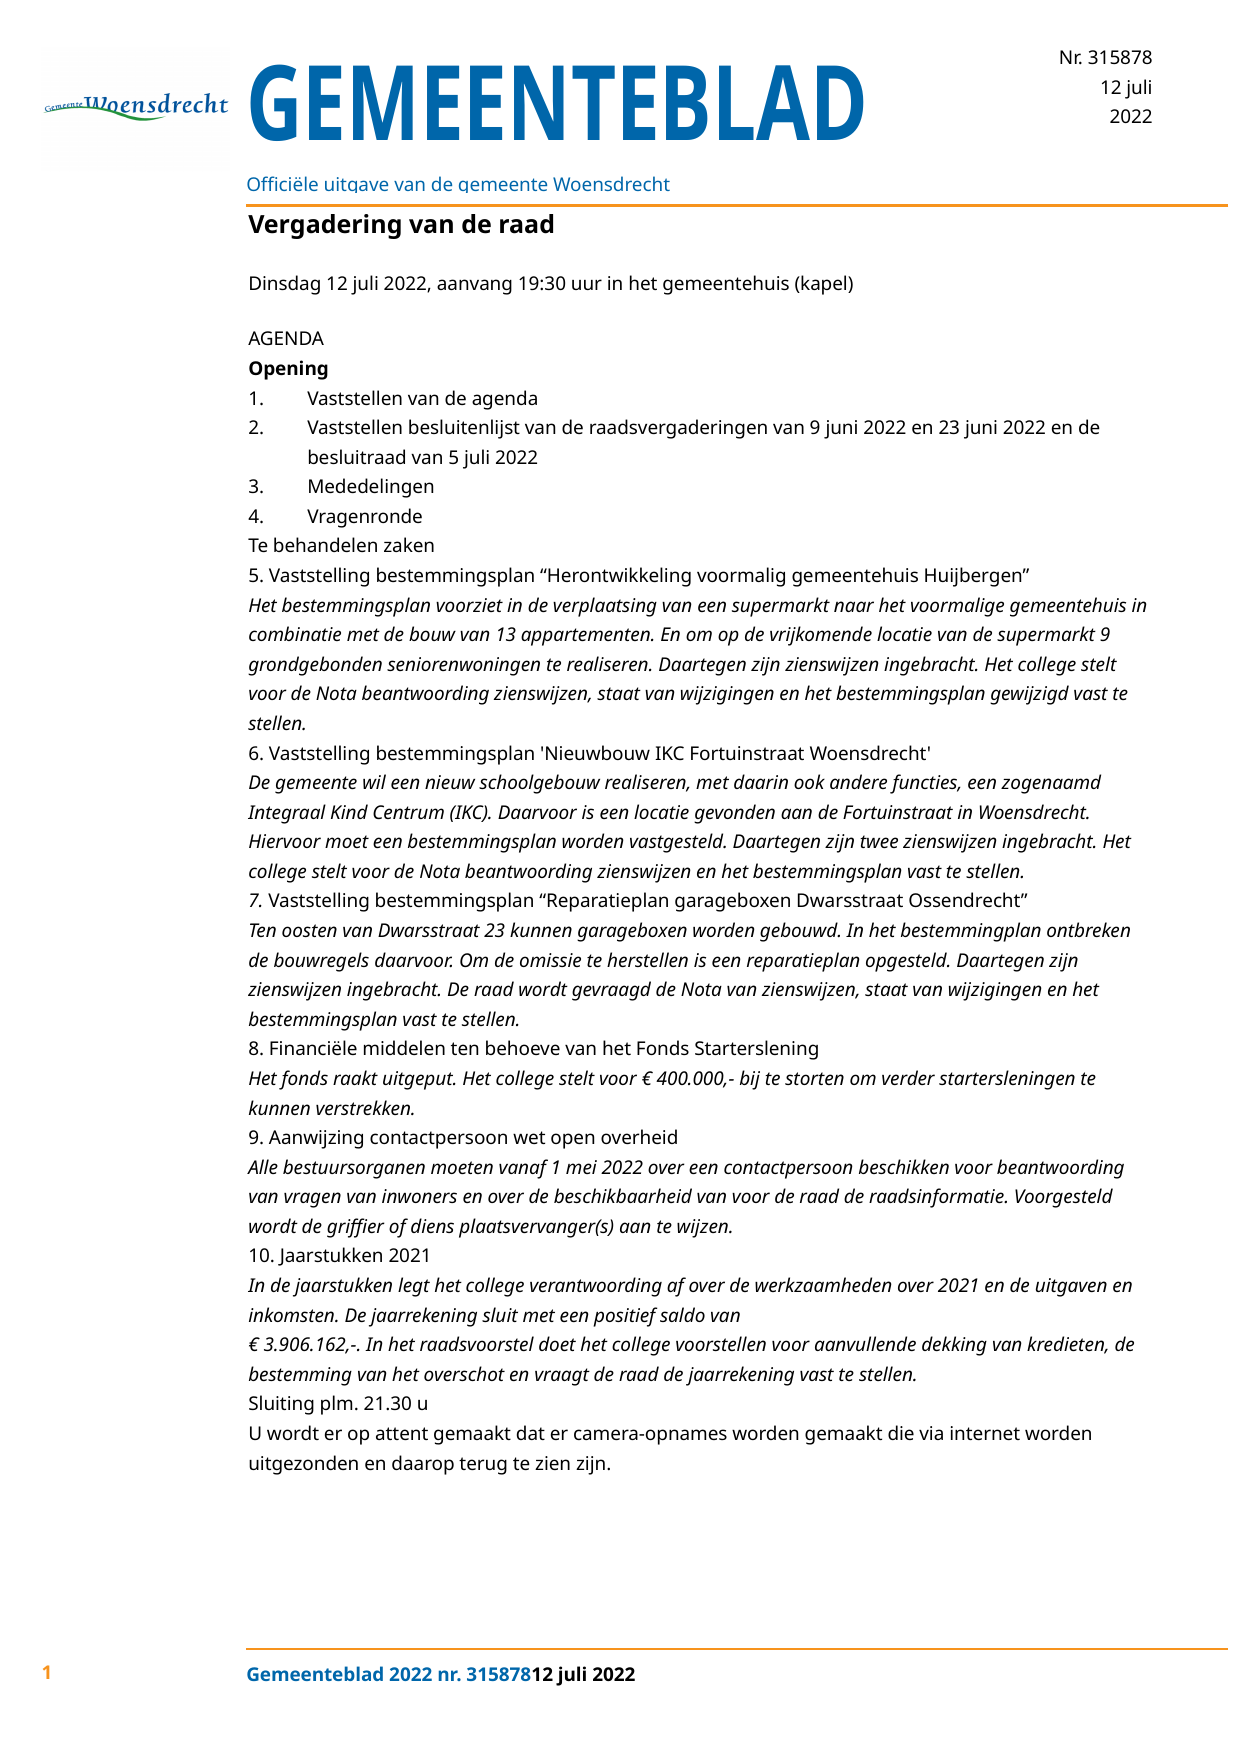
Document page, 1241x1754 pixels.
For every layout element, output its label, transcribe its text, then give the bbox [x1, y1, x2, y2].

text 5. Vaststelling bestemmingsplan “Herontwikkeling voormalig gemeentehuis Huijbergen” [248, 562, 1152, 588]
text Te behandelen zaken [248, 533, 1152, 558]
text 6. Vaststelling bestemmingsplan 'Nieuwbouw IKC Fortuinstraat Woensdrecht' [248, 740, 1152, 766]
text Ten oosten van Dwarsstraat 23 kunnen garageboxen worden gebouwd. In het bestemmingplan ontbreken de bouwregels daarvoor. Om de omissie te herstellen is een reparatieplan opgesteld. Daartegen zijn zienswijzen ingebracht. De raad wordt gevraagd de Nota van zienswijzen, staat van wijzigingen en het bestemmingsplan vast te stellen. [248, 917, 1152, 1032]
list Vragenronde [248, 503, 1152, 529]
text 8. Financiële middelen ten behoeve van het Fonds Starterslening [248, 1036, 1152, 1061]
text € 3.906.162,-. In het raadsvoorstel doet het college voorstellen voor aanvullende dekking van kredieten, de bestemming van het overschot en vraagt de raad de jaarrekening vast te stellen. [248, 1331, 1152, 1387]
text Alle bestuursorganen moeten vanaf 1 mei 2022 over een contactpersoon beschikken voor beantwoording van vragen van inwoners en over de beschikbaarheid van voor de raad de raadsinformatie. Voorgesteld wordt de griffier of diens plaatsvervanger(s) aan te wijzen. [248, 1154, 1152, 1239]
text 10. Jaarstukken 2021 [248, 1243, 1152, 1268]
text 7. Vaststelling bestemmingsplan “Reparatieplan garageboxen Dwarsstraat Ossendrecht” [248, 888, 1152, 913]
text Het bestemmingsplan voorziet in de verplaatsing van een supermarkt naar het voormalige gemeentehuis in combinatie met de bouw van 13 appartementen. En om op de vrijkomende locatie van de supermarkt 9 grondgebonden seniorenwoningen te realiseren. Daartegen zijn zienswijzen ingebracht. Het college stelt voor de Nota beantwoording zienswijzen, staat van wijzigingen en het bestemmingsplan gewijzigd vast te stellen. [248, 592, 1152, 736]
text 9. Aanwijzing contactpersoon wet open overheid [248, 1124, 1152, 1150]
text Sluiting plm. 21.30 u [248, 1391, 1152, 1416]
text AGENDA [248, 326, 1152, 351]
text In de jaarstukken legt het college verantwoording af over de werkzaamheden over 2021 en de uitgaven en inkomsten. De jaarrekening sluit met een positief saldo van [248, 1272, 1152, 1328]
text U wordt er op attent gemaakt dat er camera-opnames worden gemaakt die via internet worden uitgezonden en daarop terug te zien zijn. [248, 1420, 1152, 1476]
text Het fonds raakt uitgeput. Het college stelt voor € 400.000,- bij te storten om verder startersleningen te kunnen verstrekken. [248, 1065, 1152, 1121]
text Opening [248, 355, 1152, 381]
list Vaststellen van de agenda [248, 385, 1152, 411]
text De gemeente wil een nieuw schoolgebouw realiseren, met daarin ook andere functies, een zogenaamd Integraal Kind Centrum (IKC). Daarvoor is een locatie gevonden aan de Fortuinstraat in Woensdrecht. Hiervoor moet een bestemmingsplan worden vastgesteld. Daartegen zijn twee zienswijzen ingebracht. Het college stelt voor de Nota beantwoording zienswijzen en het bestemmingsplan vast te stellen. [248, 769, 1152, 884]
list Vaststellen besluitenlijst van de raadsvergaderingen van 9 juni 2022 en 23 juni 2022 en de besluitraad van 5 juli 2022 [248, 414, 1152, 470]
picture [41, 47, 231, 172]
text Dinsdag 12 juli 2022, aanvang 19:30 uur in het gemeentehuis (kapel) [248, 270, 1152, 296]
list Mededelingen [248, 473, 1152, 499]
text Vergadering van de raad [248, 207, 1152, 241]
